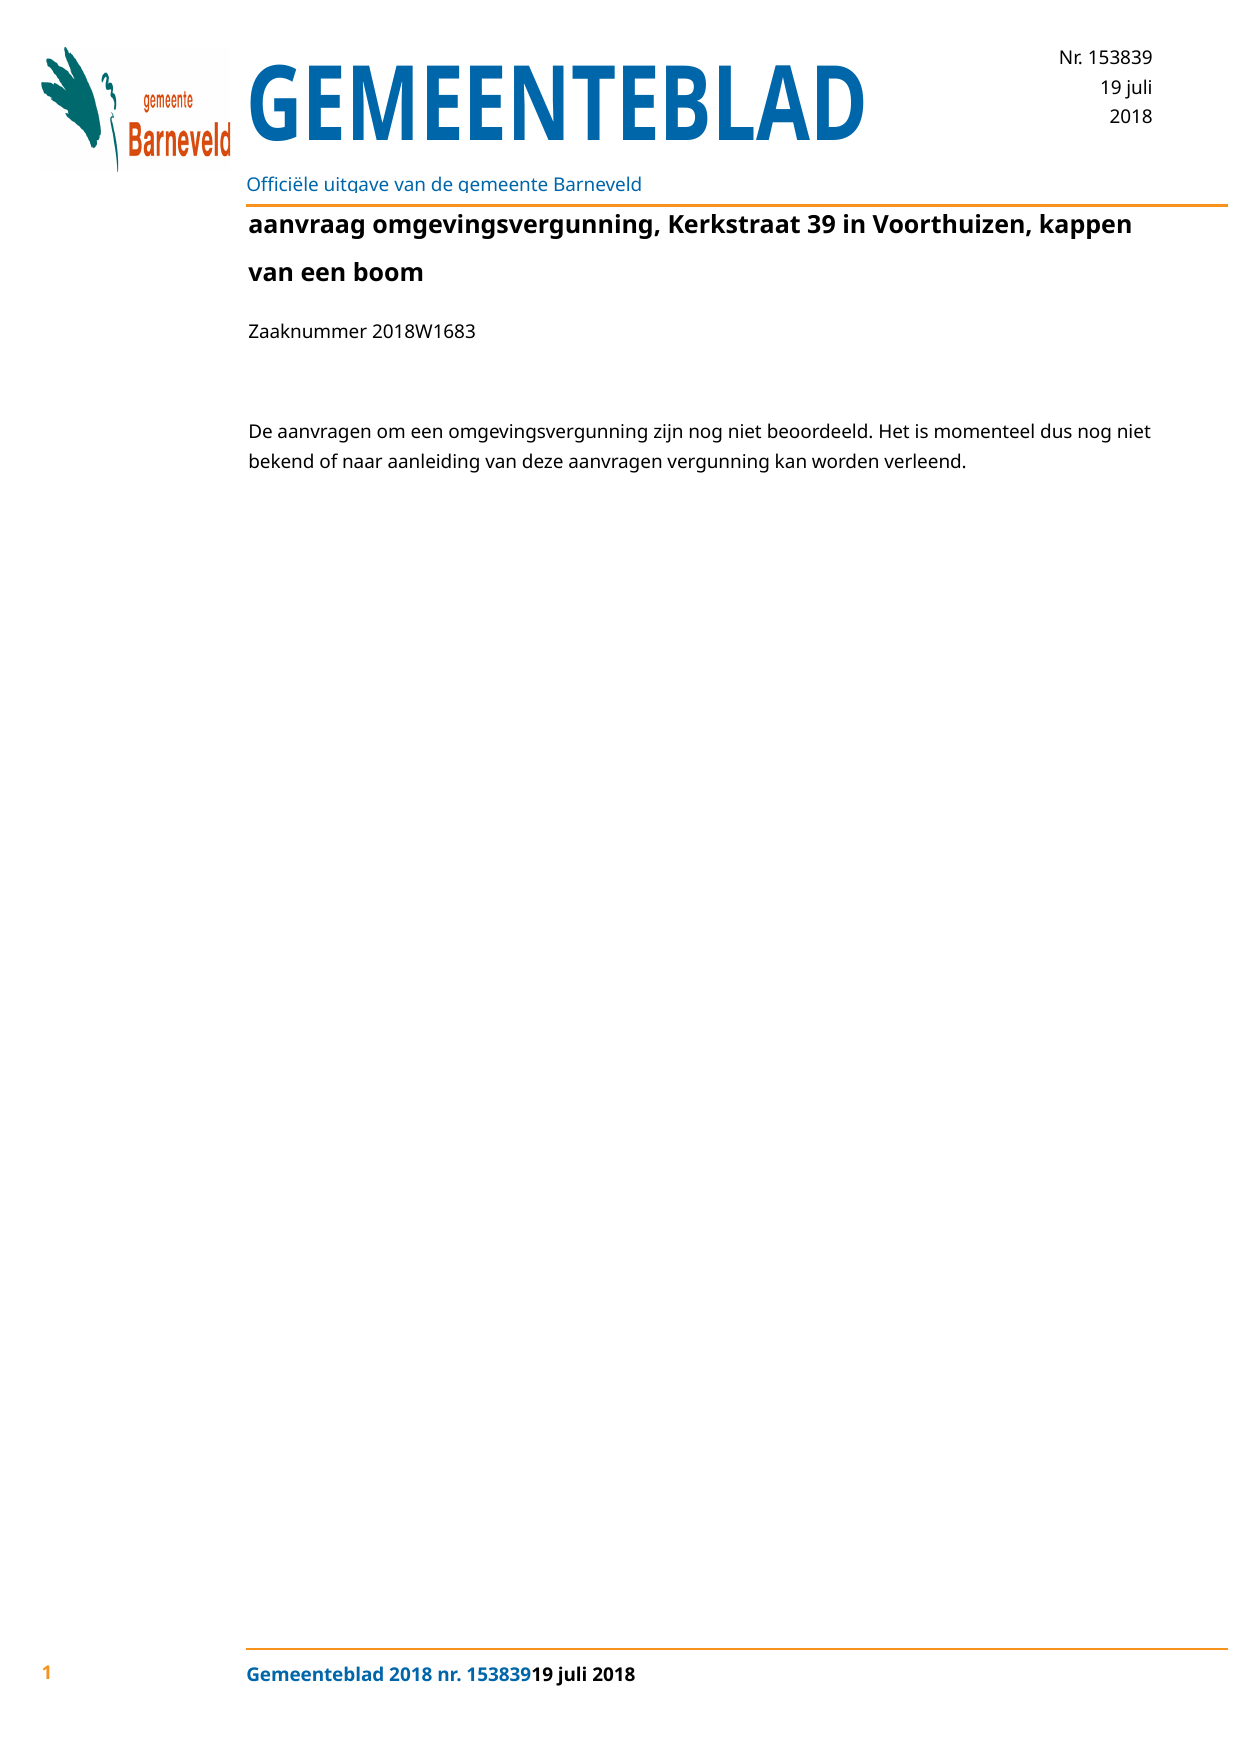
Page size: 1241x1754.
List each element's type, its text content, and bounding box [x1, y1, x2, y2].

text Zaaknummer 2018W1683 [248, 318, 1152, 344]
text De aanvragen om een omgevingsvergunning zijn nog niet beoordeeld. Het is momenteel dus nog niet bekend of naar aanleiding van deze aanvragen vergunning kan worden verleend. [248, 419, 1152, 474]
picture [41, 47, 231, 172]
text aanvraag omgevingsvergunning, Kerkstraat 39 in Voorthuizen, kappen van een boom [248, 207, 1152, 288]
